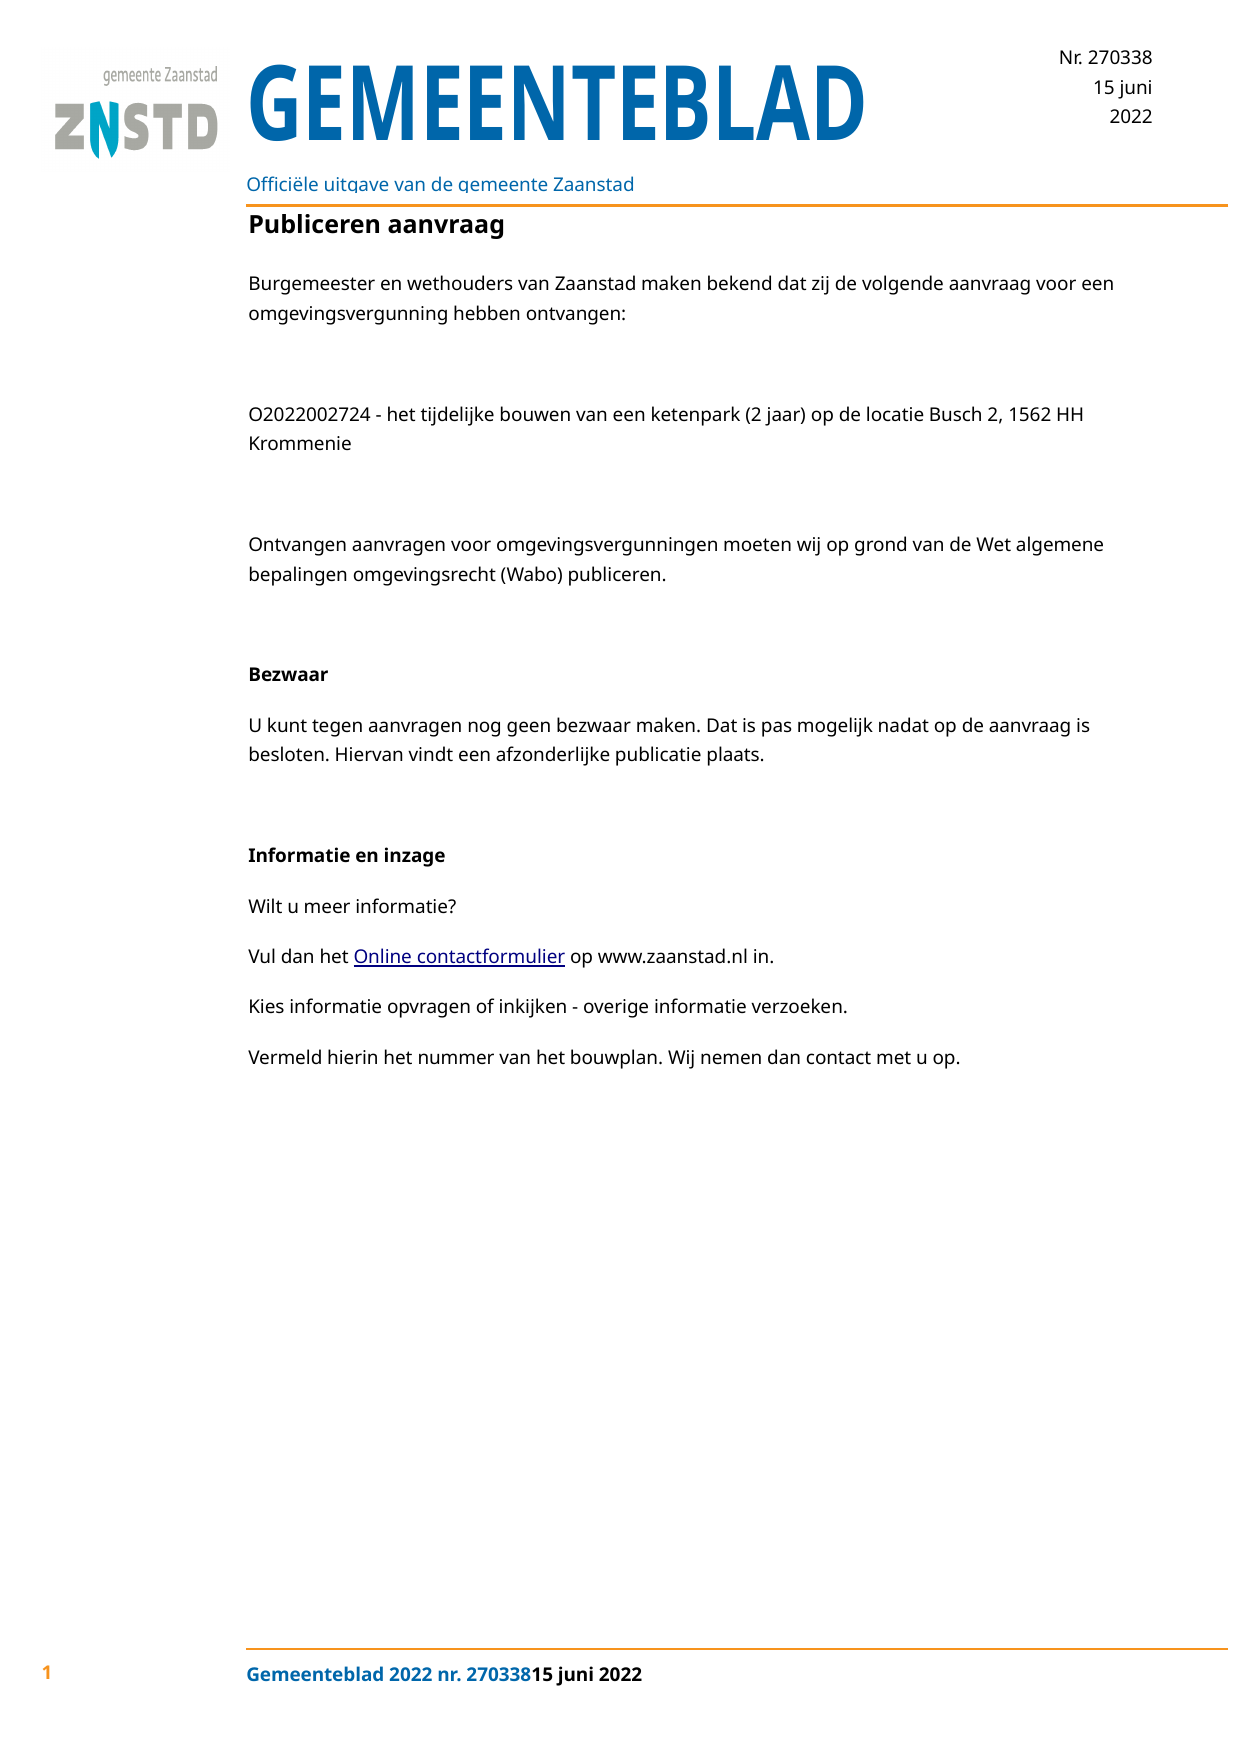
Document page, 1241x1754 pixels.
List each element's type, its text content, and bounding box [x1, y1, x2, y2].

text Wilt u meer informatie? [248, 893, 1152, 918]
text Vul dan het Online contactformulier op www.zaanstad.nl in. [248, 943, 1152, 969]
text Ontvangen aanvragen voor omgevingsvergunningen moeten wij op grond van de Wet algemene bepalingen omgevingsrecht (Wabo) publiceren. [248, 531, 1152, 586]
picture [41, 47, 231, 172]
text Kies informatie opvragen of inkijken - overige informatie verzoeken. [248, 994, 1152, 1019]
text Bezwaar [248, 662, 1152, 687]
text Informatie en inzage [248, 842, 1152, 868]
text Burgemeester en wethouders van Zaanstad maken bekend dat zij de volgende aanvraag voor een omgevingsvergunning hebben ontvangen: [248, 270, 1152, 326]
text Publiceren aanvraag [248, 207, 1152, 241]
text Vermeld hierin het nummer van het bouwplan. Wij nemen dan contact met u op. [248, 1044, 1152, 1070]
text U kunt tegen aanvragen nog geen bezwaar maken. Dat is pas mogelijk nadat op de aanvraag is besloten. Hiervan vindt een afzonderlijke publicatie plaats. [248, 712, 1152, 767]
text O2022002724 - het tijdelijke bouwen van een ketenpark (2 jaar) op de locatie Busch 2, 1562 HH Krommenie [248, 401, 1152, 456]
